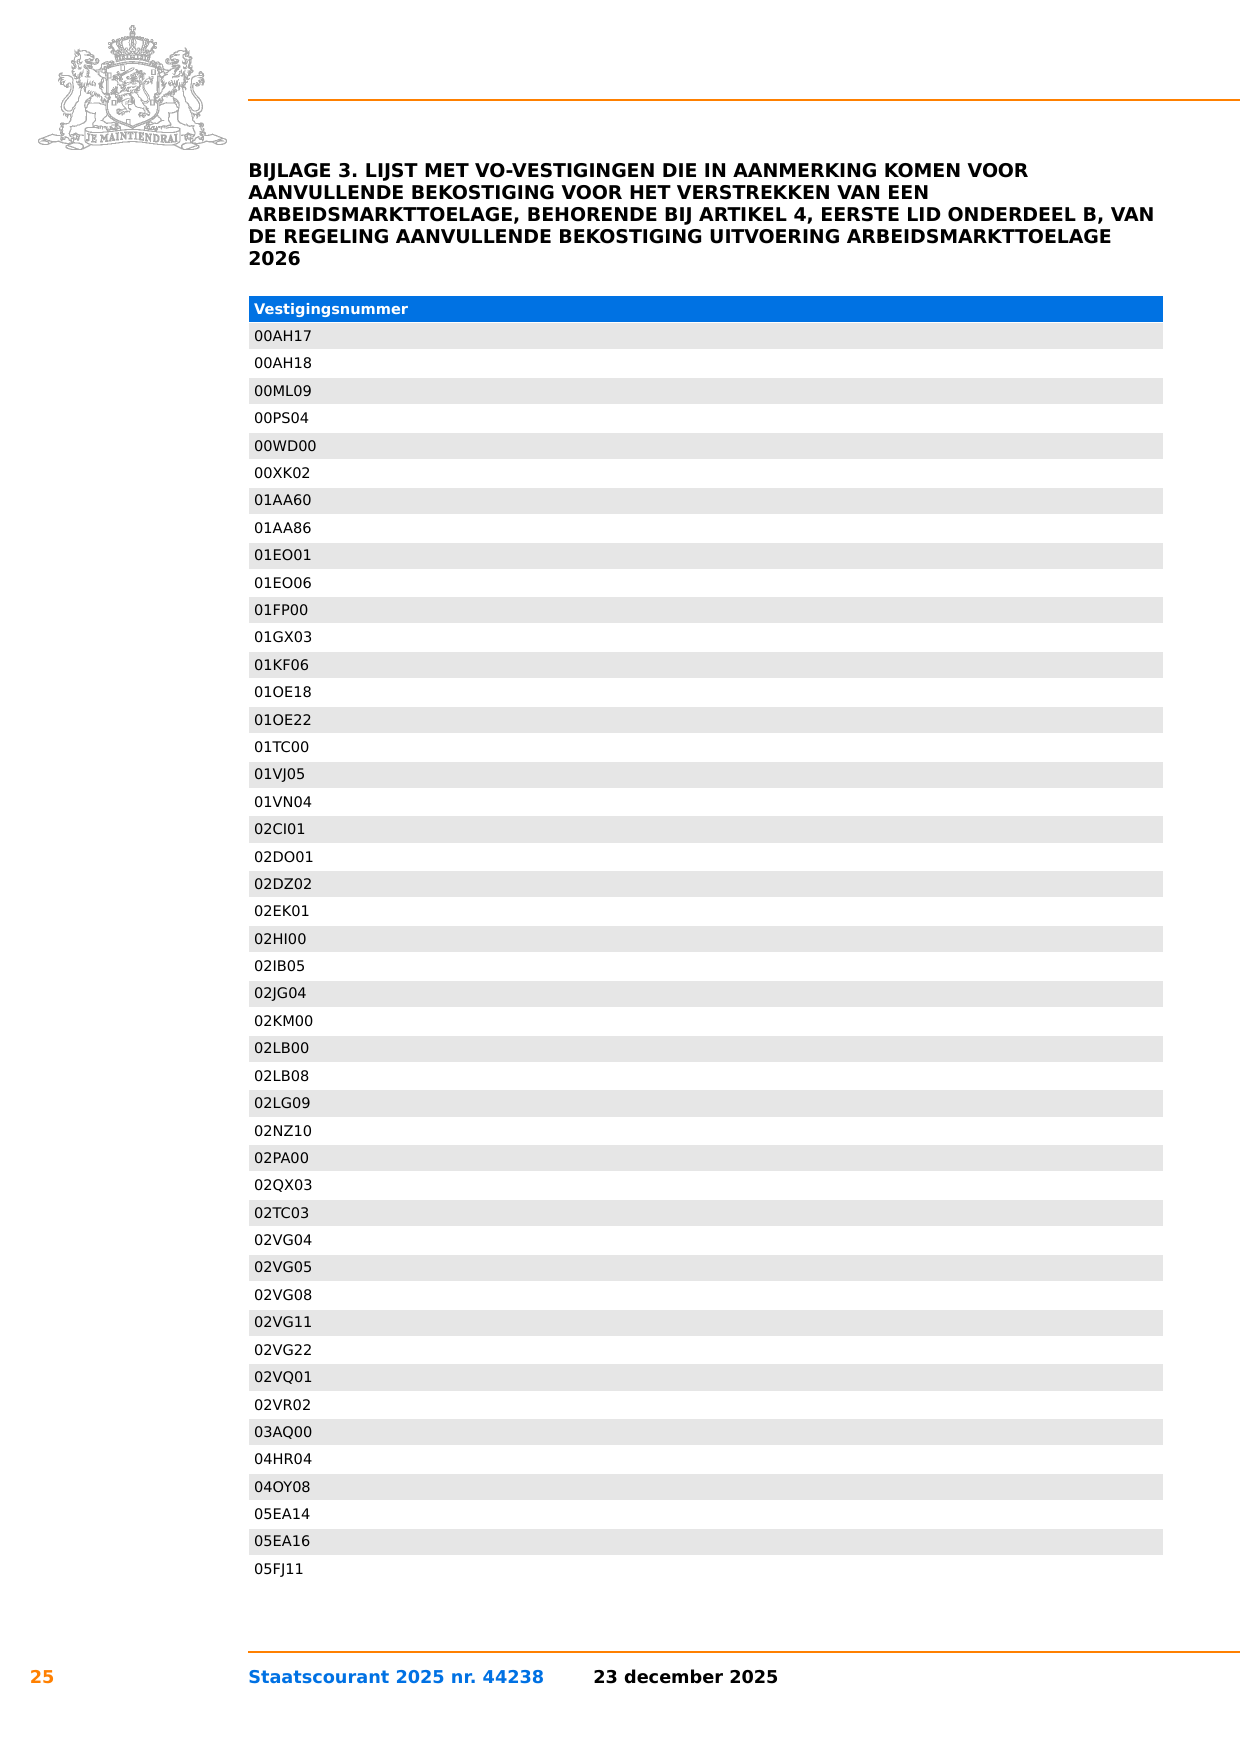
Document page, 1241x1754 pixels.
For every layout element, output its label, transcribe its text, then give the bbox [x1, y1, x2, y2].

table_cell 02IB05 [249, 953, 1163, 980]
table_cell 02QX03 [249, 1173, 1163, 1199]
table_cell 02DZ02 [249, 871, 1163, 897]
table_cell 01FP00 [249, 597, 1163, 623]
table_cell 03AQ00 [249, 1419, 1163, 1445]
table_cell 01EO01 [249, 543, 1163, 569]
table_cell 02VG04 [249, 1227, 1163, 1254]
table_cell 05EA14 [249, 1501, 1163, 1528]
table_cell 01VN04 [249, 789, 1163, 815]
table_cell 02JG04 [249, 981, 1163, 1007]
table_cell 02VG08 [249, 1282, 1163, 1308]
table_cell 00PS04 [249, 405, 1163, 432]
table_cell 04HR04 [249, 1446, 1163, 1473]
table_cell 02LB08 [249, 1063, 1163, 1089]
table_cell 04OY08 [249, 1474, 1163, 1500]
table_cell 02NZ10 [249, 1118, 1163, 1144]
table_cell 00WD00 [249, 433, 1163, 459]
table_cell 01VJ05 [249, 762, 1163, 788]
table_cell 01OE18 [249, 679, 1163, 706]
table_cell 01KF06 [249, 652, 1163, 678]
table_cell 02VG05 [249, 1255, 1163, 1281]
table_cell 02HI00 [249, 926, 1163, 952]
table_cell 02TC03 [249, 1200, 1163, 1226]
subtitle BIJLAGE 3. LIJST MET VO-VESTIGINGEN DIE IN AANMERKING KOMEN VOOR AANVULLENDE BEKOSTIGING VOOR HET VERSTREKKEN VAN EEN ARBEIDSMARKTTOELAGE, BEHORENDE BIJ ARTIKEL 4, EERSTE LID ONDERDEEL B, VAN DE REGELING AANVULLENDE BEKOSTIGING UITVOERING ARBEIDSMARKTTOELAGE 2026 [248, 160, 1163, 270]
table_cell 02LG09 [249, 1090, 1163, 1117]
table_cell 05EA16 [249, 1529, 1163, 1555]
table_cell 01AA86 [249, 515, 1163, 541]
picture [38, 25, 227, 150]
table_cell 00AH17 [249, 323, 1163, 349]
table_cell 00AH18 [249, 351, 1163, 377]
table_header Vestigingsnummer [249, 296, 1163, 322]
table_cell 01OE22 [249, 707, 1163, 733]
table_cell 02LB00 [249, 1036, 1163, 1062]
table_cell 00ML09 [249, 378, 1163, 404]
table_cell 02VG11 [249, 1310, 1163, 1336]
table_cell 01GX03 [249, 625, 1163, 651]
table_cell 02VR02 [249, 1392, 1163, 1418]
table_cell 01EO06 [249, 570, 1163, 596]
table_cell 02KM00 [249, 1008, 1163, 1034]
table_cell 00XK02 [249, 460, 1163, 487]
table_cell 01TC00 [249, 734, 1163, 761]
table_cell 02VG22 [249, 1337, 1163, 1363]
table_cell 02PA00 [249, 1145, 1163, 1171]
table_cell 02VQ01 [249, 1364, 1163, 1391]
table_cell 02DO01 [249, 844, 1163, 870]
table_cell 02CI01 [249, 816, 1163, 843]
table_cell 01AA60 [249, 488, 1163, 514]
table_cell 05FJ11 [249, 1556, 1163, 1582]
table_cell 02EK01 [249, 899, 1163, 925]
